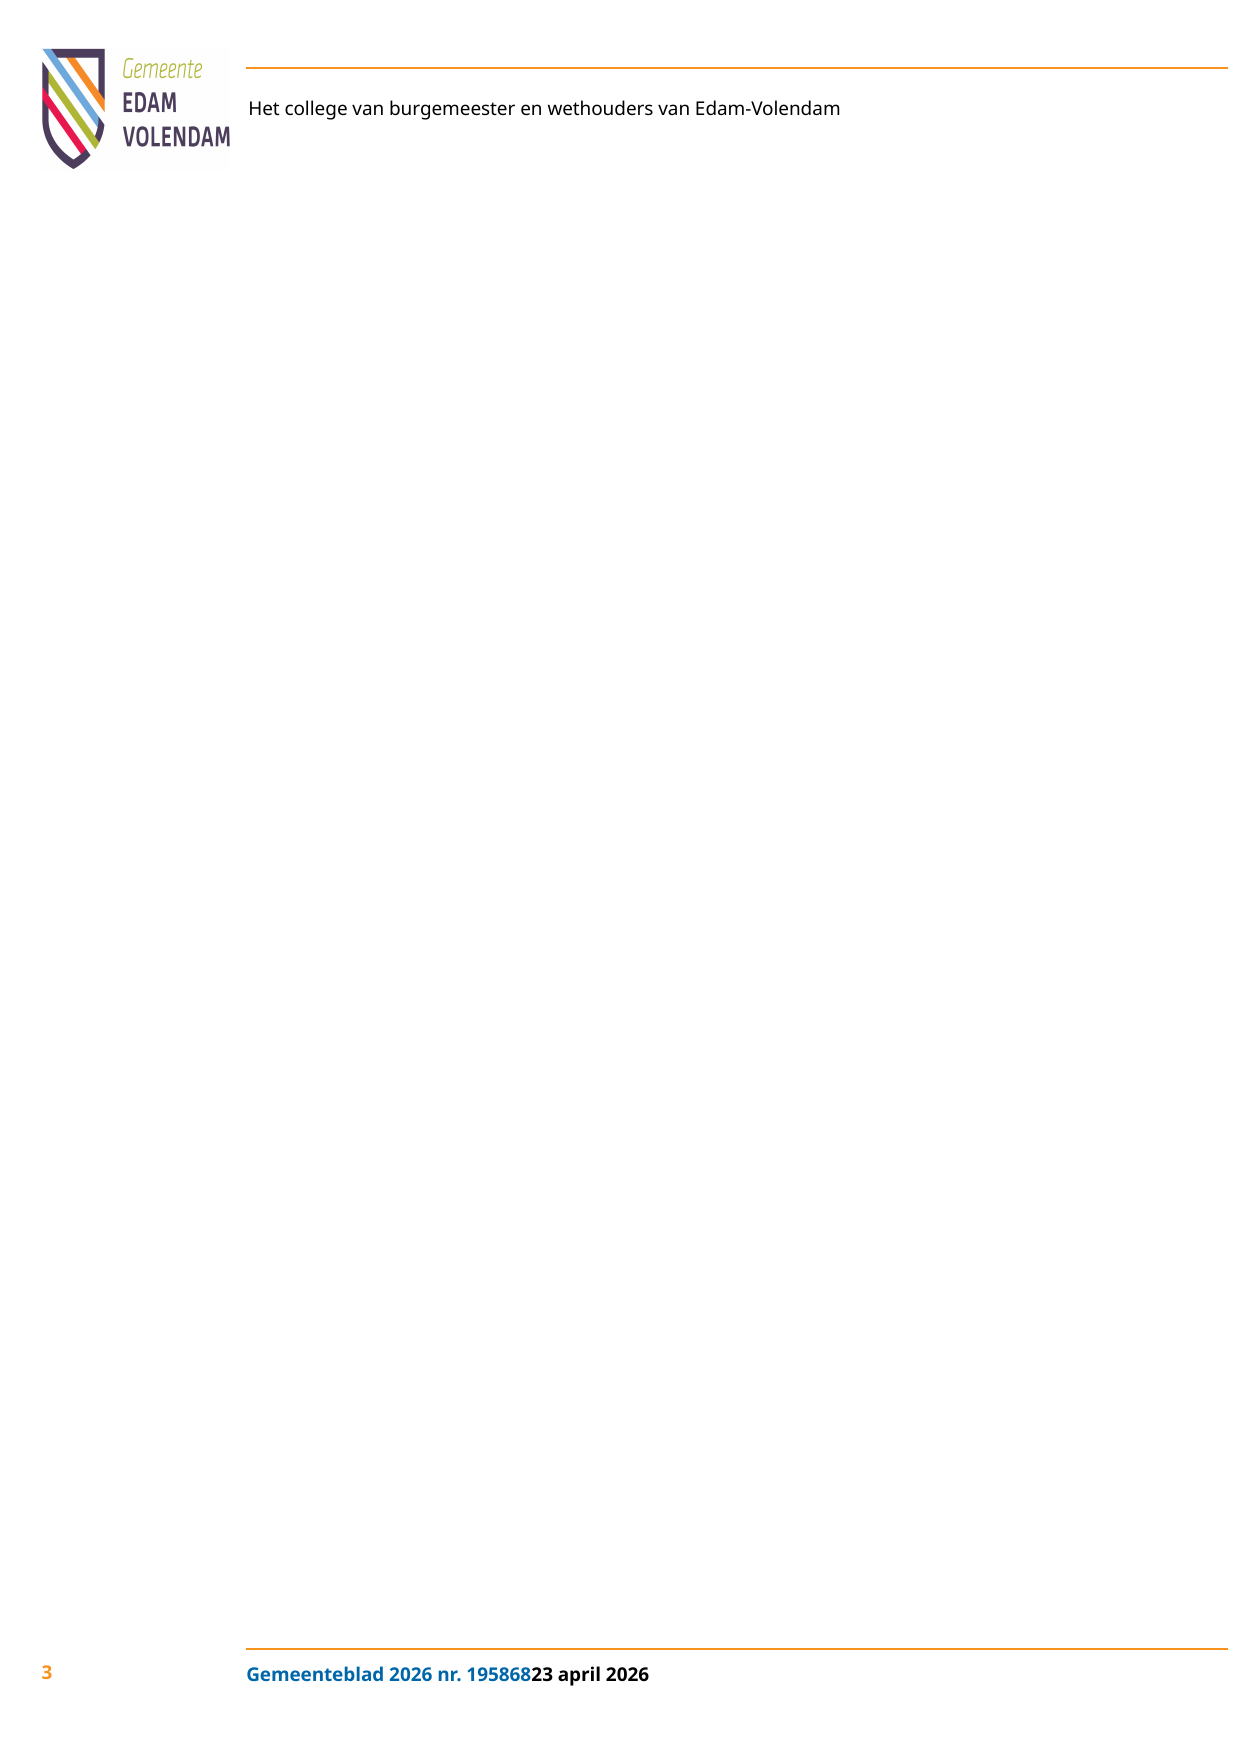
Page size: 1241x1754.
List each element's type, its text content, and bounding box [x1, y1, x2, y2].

text Het college van burgemeester en wethouders van Edam-Volendam [248, 95, 1152, 121]
picture [41, 47, 231, 172]
